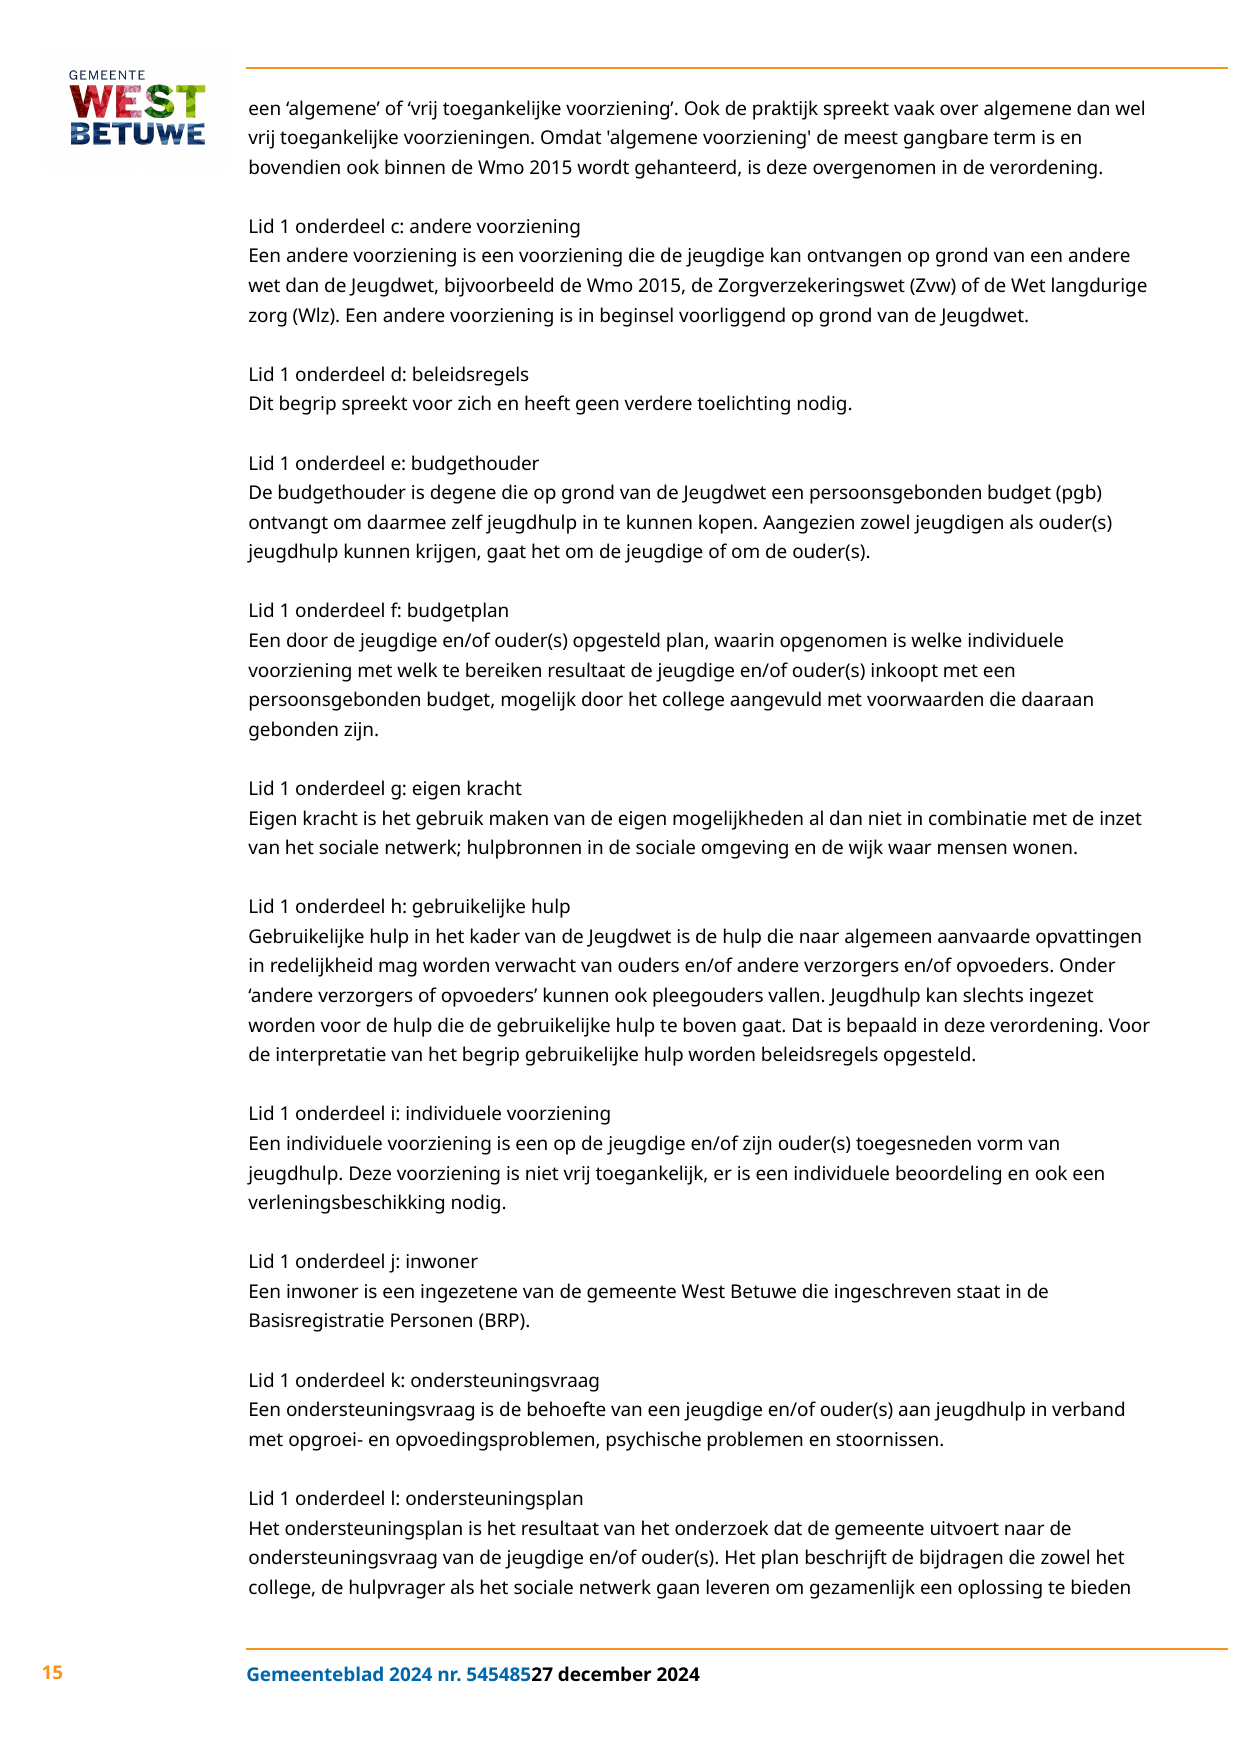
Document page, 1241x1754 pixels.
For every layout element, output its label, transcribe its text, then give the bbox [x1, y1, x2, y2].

text Lid 1 onderdeel f: budgetplan [248, 598, 1152, 623]
text een ‘algemene’ of ‘vrij toegankelijke voorziening’. Ook de praktijk spreekt vaak over algemene dan wel vrij toegankelijke voorzieningen. Omdat 'algemene voorziening' de meest gangbare term is en bovendien ook binnen de Wmo 2015 wordt gehanteerd, is deze overgenomen in de verordening. [248, 95, 1152, 180]
text Lid 1 onderdeel l: ondersteuningsplan [248, 1485, 1152, 1511]
text Een inwoner is een ingezetene van de gemeente West Betuwe die ingeschreven staat in de Basisregistratie Personen (BRP). [248, 1278, 1152, 1333]
picture [41, 47, 231, 172]
text Lid 1 onderdeel j: inwoner [248, 1248, 1152, 1274]
text Lid 1 onderdeel h: gebruikelijke hulp [248, 893, 1152, 919]
text De budgethouder is degene die op grond van de Jeugdwet een persoonsgebonden budget (pgb) ontvangt om daarmee zelf jeugdhulp in te kunnen kopen. Aangezien zowel jeugdigen als ouder(s) jeugdhulp kunnen krijgen, gaat het om de jeugdige of om de ouder(s). [248, 479, 1152, 564]
text Lid 1 onderdeel k: ondersteuningsvraag [248, 1367, 1152, 1393]
text Lid 1 onderdeel c: andere voorziening [248, 213, 1152, 239]
text Gebruikelijke hulp in het kader van de Jeugdwet is de hulp die naar algemeen aanvaarde opvattingen in redelijkheid mag worden verwacht van ouders en/of andere verzorgers en/of opvoeders. Onder ‘andere verzorgers of opvoeders’ kunnen ook pleegouders vallen. Jeugdhulp kan slechts ingezet worden voor de hulp die de gebruikelijke hulp te boven gaat. Dat is bepaald in deze verordening. Voor de interpretatie van het begrip gebruikelijke hulp worden beleidsregels opgesteld. [248, 923, 1152, 1067]
text Dit begrip spreekt voor zich en heeft geen verdere toelichting nodig. [248, 391, 1152, 416]
text Lid 1 onderdeel g: eigen kracht [248, 775, 1152, 801]
text Een individuele voorziening is een op de jeugdige en/of zijn ouder(s) toegesneden vorm van jeugdhulp. Deze voorziening is niet vrij toegankelijk, er is een individuele beoordeling en ook een verleningsbeschikking nodig. [248, 1130, 1152, 1215]
text Eigen kracht is het gebruik maken van de eigen mogelijkheden al dan niet in combinatie met de inzet van het sociale netwerk; hulpbronnen in de sociale omgeving en de wijk waar mensen wonen. [248, 805, 1152, 860]
text Lid 1 onderdeel e: budgethouder [248, 450, 1152, 476]
text Lid 1 onderdeel i: individuele voorziening [248, 1101, 1152, 1126]
text Het ondersteuningsplan is het resultaat van het onderzoek dat de gemeente uitvoert naar de ondersteuningsvraag van de jeugdige en/of ouder(s). Het plan beschrijft de bijdragen die zowel het college, de hulpvrager als het sociale netwerk gaan leveren om gezamenlijk een oplossing te bieden [248, 1515, 1152, 1600]
text Een ondersteuningsvraag is de behoefte van een jeugdige en/of ouder(s) aan jeugdhulp in verband met opgroei- en opvoedingsproblemen, psychische problemen en stoornissen. [248, 1396, 1152, 1452]
text Een door de jeugdige en/of ouder(s) opgesteld plan, waarin opgenomen is welke individuele voorziening met welk te bereiken resultaat de jeugdige en/of ouder(s) inkoopt met een persoonsgebonden budget, mogelijk door het college aangevuld met voorwaarden die daaraan gebonden zijn. [248, 627, 1152, 742]
text Een andere voorziening is een voorziening die de jeugdige kan ontvangen op grond van een andere wet dan de Jeugdwet, bijvoorbeeld de Wmo 2015, de Zorgverzekeringswet (Zvw) of de Wet langdurige zorg (Wlz). Een andere voorziening is in beginsel voorliggend op grond van de Jeugdwet. [248, 243, 1152, 328]
text Lid 1 onderdeel d: beleidsregels [248, 361, 1152, 387]
